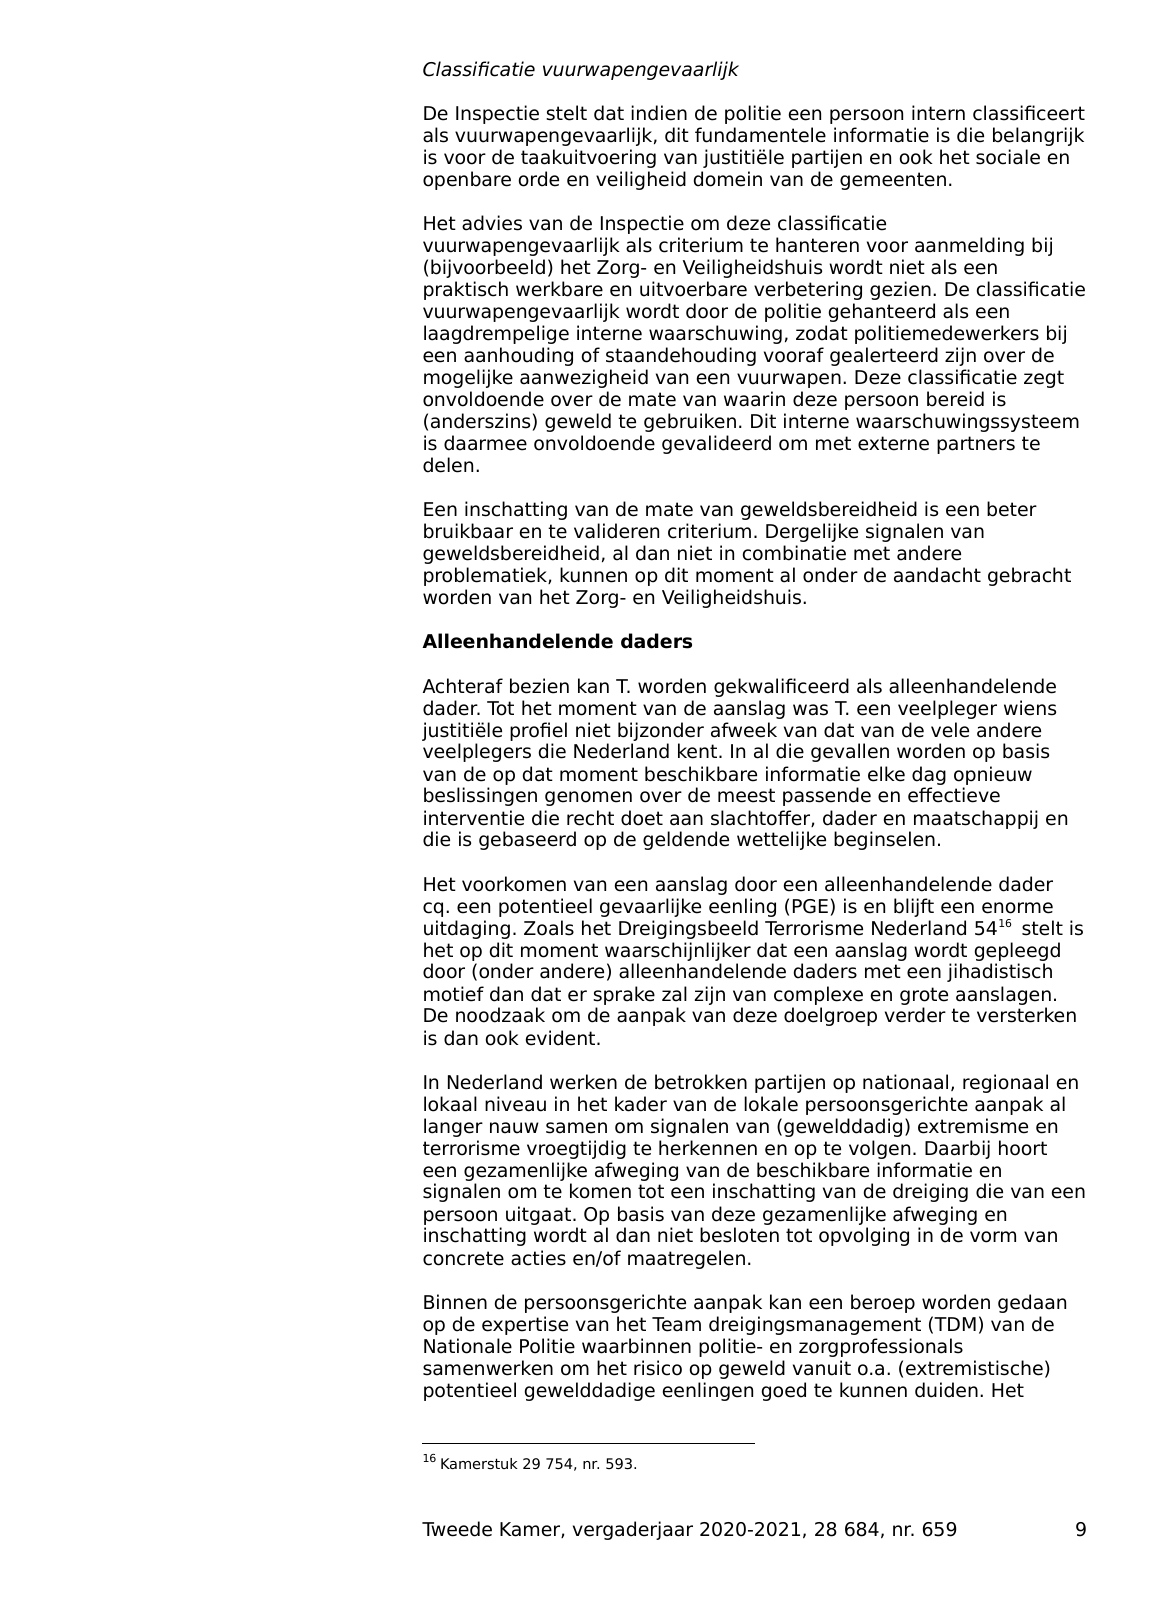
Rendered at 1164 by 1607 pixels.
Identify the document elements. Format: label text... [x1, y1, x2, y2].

text Het advies van de Inspectie om deze classificatie vuurwapengevaarlijk als criterium te hanteren voor aanmelding bij (bijvoorbeeld) het Zorg- en Veiligheidshuis wordt niet als een praktisch werkbare en uitvoerbare verbetering gezien. De classificatie vuurwapengevaarlijk wordt door de politie gehanteerd als een laagdrempelige interne waarschuwing, zodat politiemedewerkers bij een aanhouding of staandehouding vooraf gealerteerd zijn over de mogelijke aanwezigheid van een vuurwapen. Deze classificatie zegt onvoldoende over de mate van waarin deze persoon bereid is (anderszins) geweld te gebruiken. Dit interne waarschuwingssysteem is daarmee onvoldoende gevalideerd om met externe partners te delen. [422, 213, 1087, 477]
text De Inspectie stelt dat indien de politie een persoon intern classificeert als vuurwapengevaarlijk, dit fundamentele informatie is die belangrijk is voor de taakuitvoering van justitiële partijen en ook het sociale en openbare orde en veiligheid domein van de gemeenten. [422, 103, 1087, 191]
text Een inschatting van de mate van geweldsbereidheid is een beter bruikbaar en te valideren criterium. Dergelijke signalen van geweldsbereidheid, al dan niet in combinatie met andere problematiek, kunnen op dit moment al onder de aandacht gebracht worden van het Zorg- en Veiligheidshuis. [422, 499, 1087, 609]
subtitle Classificatie vuurwapengevaarlijk [422, 59, 1087, 81]
text Kamerstuk 29 754, nr. 593. [422, 1452, 1087, 1474]
text In Nederland werken de betrokken partijen op nationaal, regionaal en lokaal niveau in het kader van de lokale persoonsgerichte aanpak al langer nauw samen om signalen van (gewelddadig) extremisme en terrorisme vroegtijdig te herkennen en op te volgen. Daarbij hoort een gezamenlijke afweging van de beschikbare informatie en signalen om te komen tot een inschatting van de dreiging die van een persoon uitgaat. Op basis van deze gezamenlijke afweging en inschatting wordt al dan niet besloten tot opvolging in de vorm van concrete acties en/of maatregelen. [422, 1072, 1087, 1269]
text Binnen de persoonsgerichte aanpak kan een beroep worden gedaan op de expertise van het Team dreigingsmanagement (TDM) van de Nationale Politie waarbinnen politie- en zorgprofessionals samenwerken om het risico op geweld vanuit o.a. (extremistische) potentieel gewelddadige eenlingen goed te kunnen duiden. Het [422, 1292, 1087, 1401]
subtitle Alleenhandelende daders [422, 631, 1087, 653]
text Achteraf bezien kan T. worden gekwalificeerd als alleenhandelende dader. Tot het moment van de aanslag was T. een veelpleger wiens justitiële profiel niet bijzonder afweek van dat van de vele andere veelplegers die Nederland kent. In al die gevallen worden op basis van de op dat moment beschikbare informatie elke dag opnieuw beslissingen genomen over de meest passende en effectieve interventie die recht doet aan slachtoffer, dader en maatschappij en die is gebaseerd op de geldende wettelijke beginselen. [422, 676, 1087, 851]
text Het voorkomen van een aanslag door een alleenhandelende dader cq. een potentieel gevaarlijke eenling (PGE) is en blijft een enorme uitdaging. Zoals het Dreigingsbeeld Terrorisme Nederland 54 stelt is het op dit moment waarschijnlijker dat een aanslag wordt gepleegd door (onder andere) alleenhandelende daders met een jihadistisch motief dan dat er sprake zal zijn van complexe en grote aanslagen. De noodzaak om de aanpak van deze doelgroep verder te versterken is dan ook evident. [422, 873, 1087, 1049]
